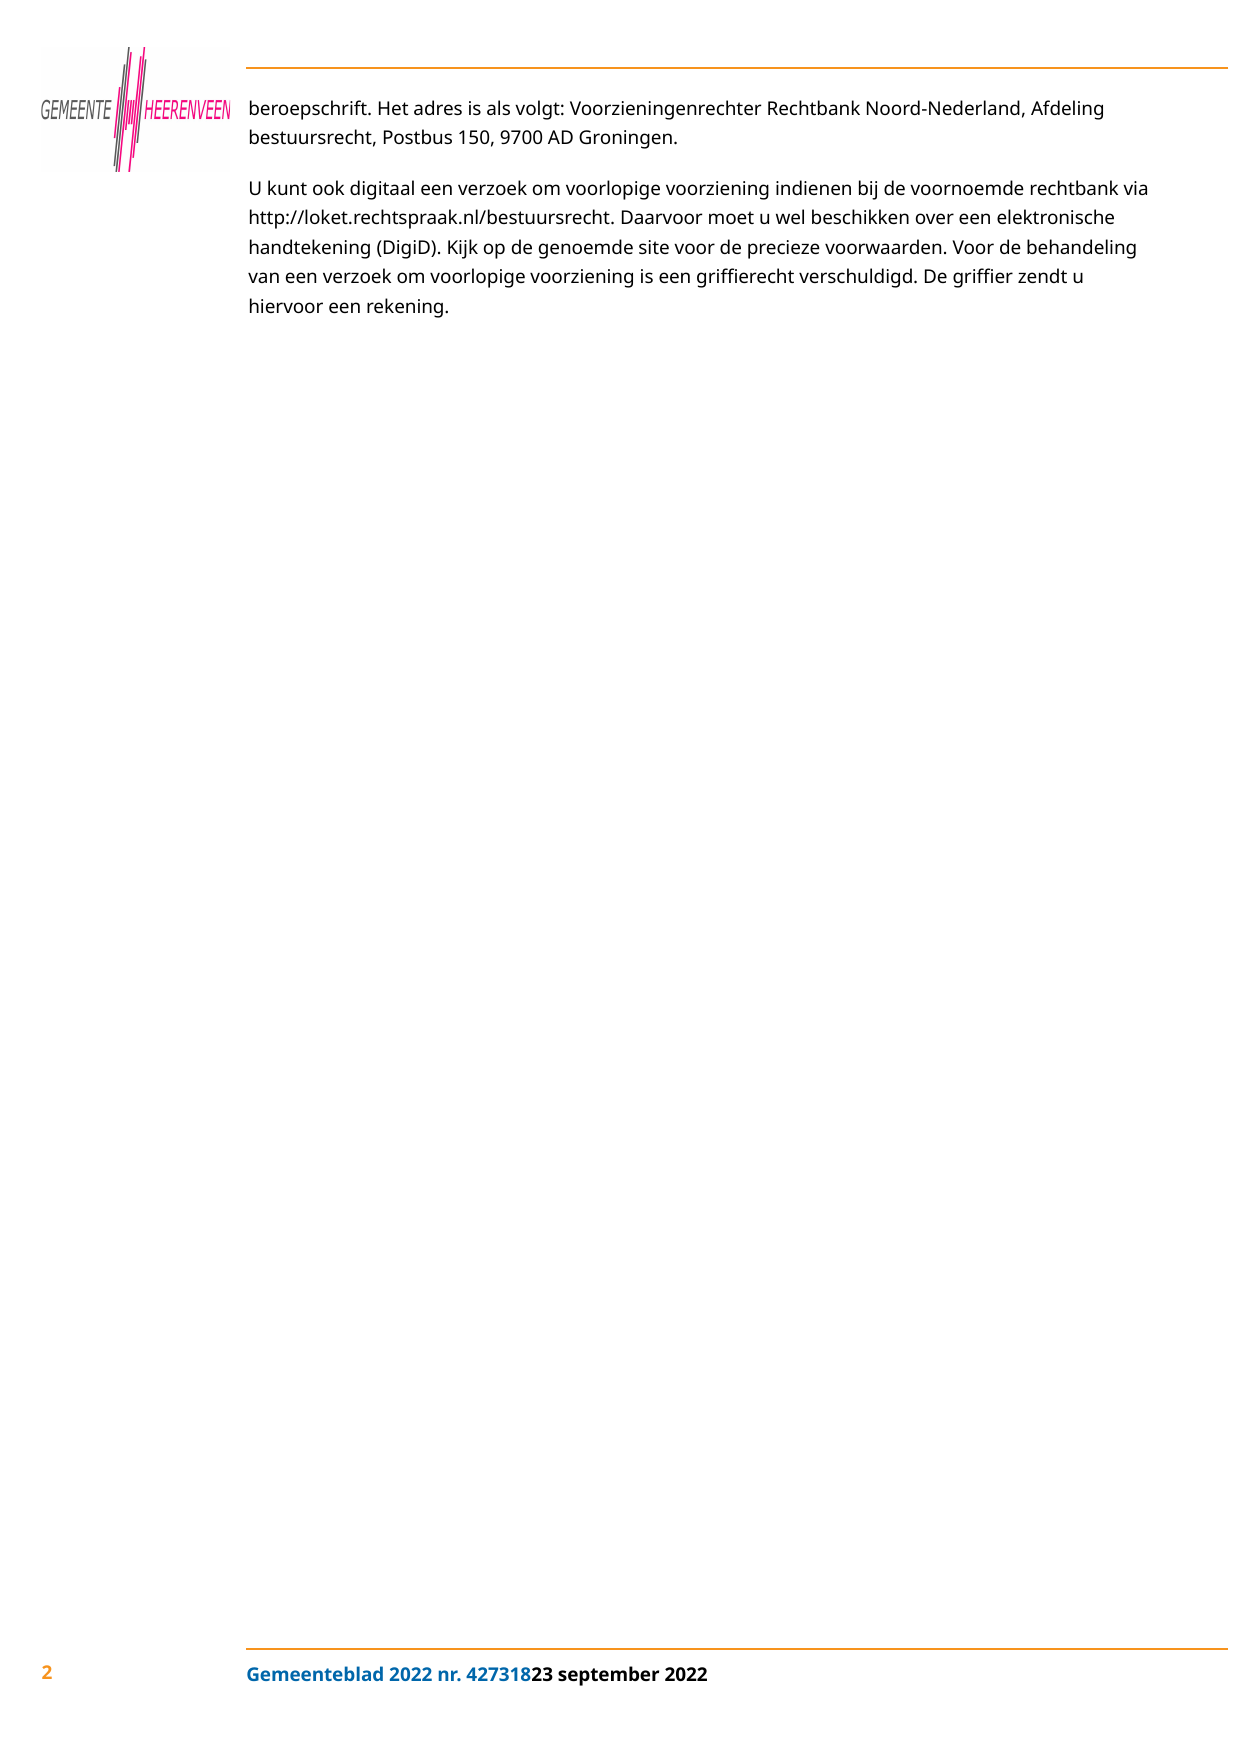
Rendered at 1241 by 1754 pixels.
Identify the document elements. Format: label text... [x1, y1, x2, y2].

text beroepschrift. Het adres is als volgt: Voorzieningenrechter Rechtbank Noord-Nederland, Afdeling bestuursrecht, Postbus 150, 9700 AD Groningen. [248, 95, 1152, 150]
picture [41, 47, 231, 172]
text U kunt ook digitaal een verzoek om voorlopige voorziening indienen bij de voornoemde rechtbank via http://loket.rechtspraak.nl/bestuursrecht. Daarvoor moet u wel beschikken over een elektronische handtekening (DigiD). Kijk op de genoemde site voor de precieze voorwaarden. Voor de behandeling van een verzoek om voorlopige voorziening is een griffierecht verschuldigd. De griffier zendt u hiervoor een rekening. [248, 175, 1152, 319]
